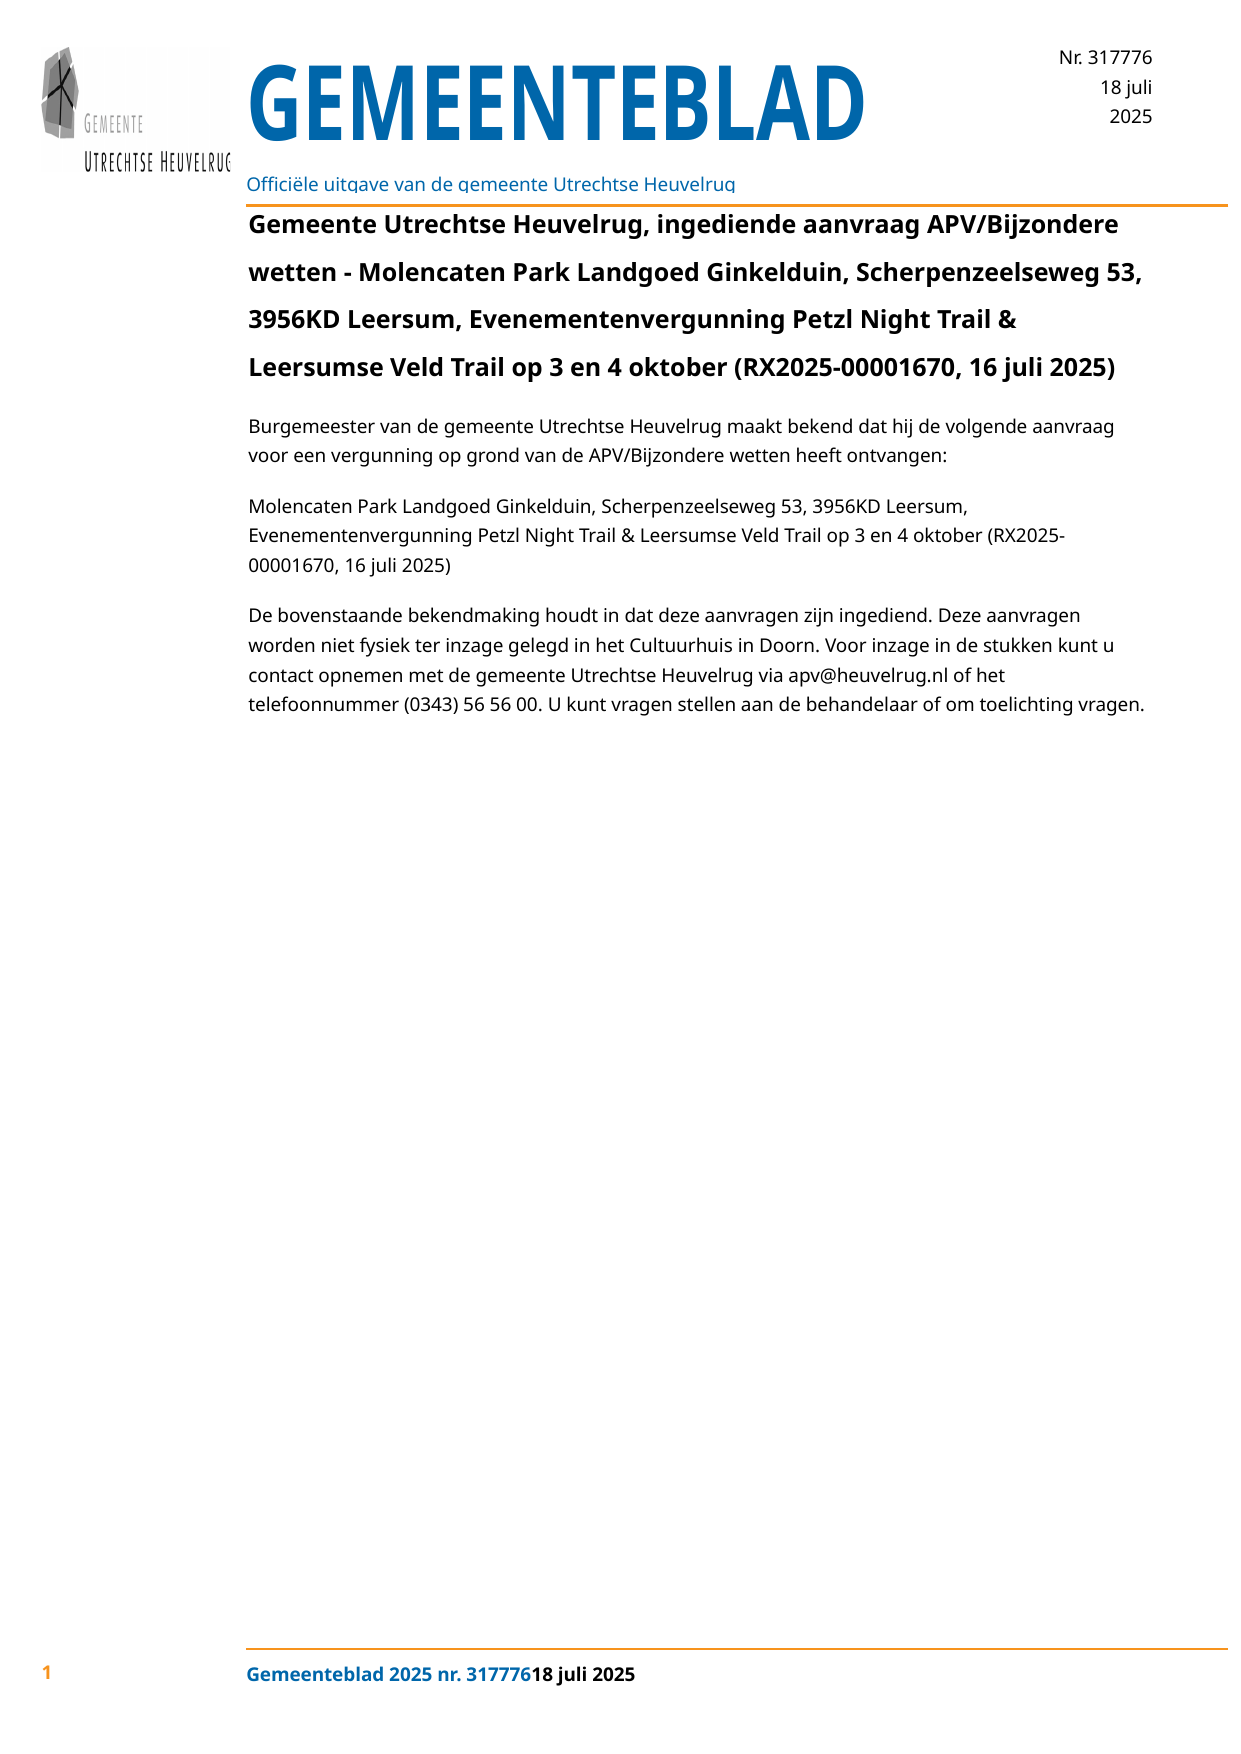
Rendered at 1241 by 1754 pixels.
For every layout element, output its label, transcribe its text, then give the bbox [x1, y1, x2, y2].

text Molencaten Park Landgoed Ginkelduin, Scherpenzeelseweg 53, 3956KD Leersum, Evenementenvergunning Petzl Night Trail & Leersumse Veld Trail op 3 en 4 oktober (RX2025-00001670, 16 juli 2025) [248, 493, 1152, 578]
text Burgemeester van de gemeente Utrechtse Heuvelrug maakt bekend dat hij de volgende aanvraag voor een vergunning op grond van de APV/Bijzondere wetten heeft ontvangen: [248, 413, 1152, 468]
text De bovenstaande bekendmaking houdt in dat deze aanvragen zijn ingediend. Deze aanvragen worden niet fysiek ter inzage gelegd in het Cultuurhuis in Doorn. Voor inzage in de stukken kunt u contact opnemen met de gemeente Utrechtse Heuvelrug via apv@heuvelrug.nl of het telefoonnummer (0343) 56 56 00. U kunt vragen stellen aan de behandelaar of om toelichting vragen. [248, 603, 1152, 717]
text Gemeente Utrechtse Heuvelrug, ingediende aanvraag APV/Bijzondere wetten - Molencaten Park Landgoed Ginkelduin, Scherpenzeelseweg 53, 3956KD Leersum, Evenementenvergunning Petzl Night Trail & Leersumse Veld Trail op 3 en 4 oktober (RX2025-00001670, 16 juli 2025) [248, 207, 1152, 384]
picture [41, 47, 231, 172]
